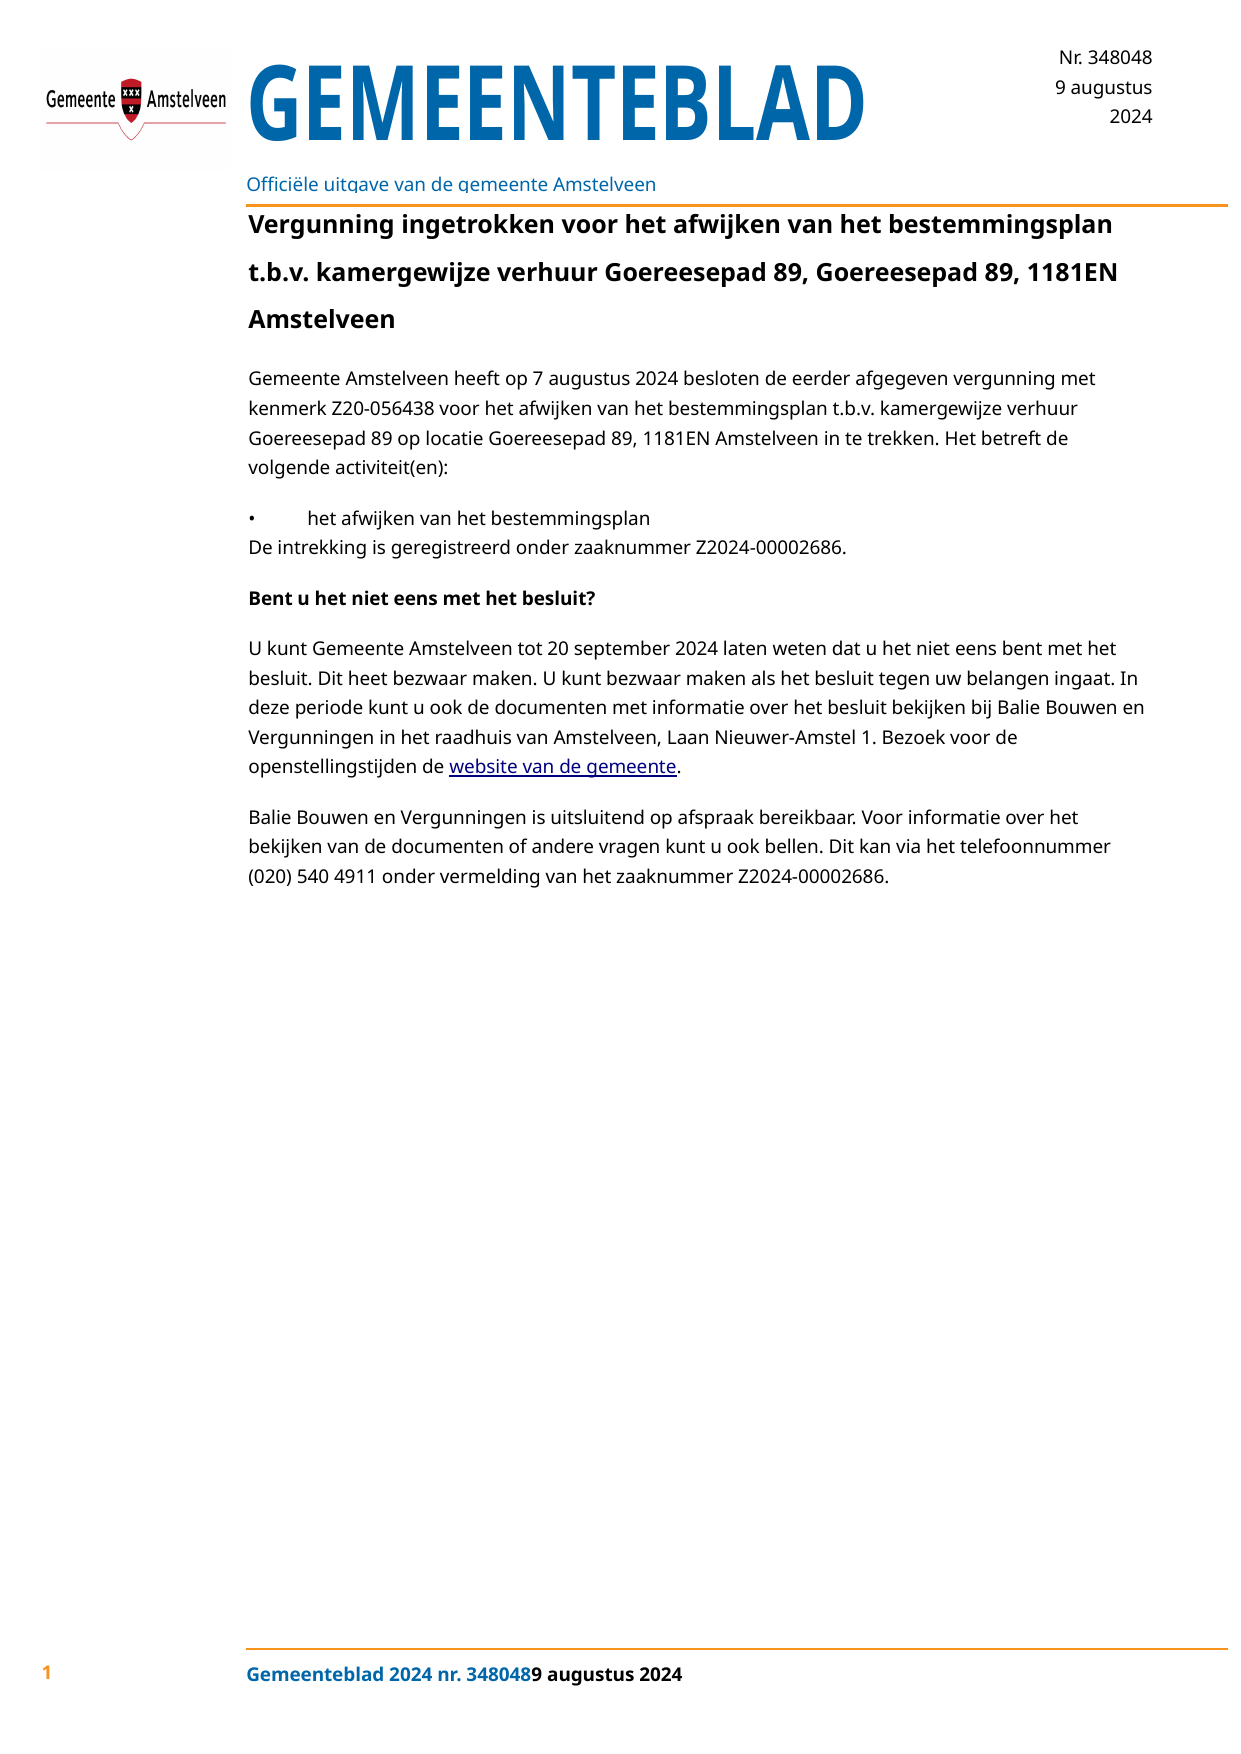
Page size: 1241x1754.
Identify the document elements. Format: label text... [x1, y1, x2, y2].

text Bent u het niet eens met het besluit? [248, 585, 1152, 610]
list het afwijken van het bestemmingsplan [248, 505, 1152, 530]
text U kunt Gemeente Amstelveen tot 20 september 2024 laten weten dat u het niet eens bent met het besluit. Dit heet bezwaar maken. U kunt bezwaar maken als het besluit tegen uw belangen ingaat. In deze periode kunt u ook de documenten met informatie over het besluit bekijken bij Balie Bouwen en Vergunningen in het raadhuis van Amstelveen, Laan Nieuwer-Amstel 1. Bezoek voor de openstellingstijden de website van de gemeente. [248, 635, 1152, 779]
text Gemeente Amstelveen heeft op 7 augustus 2024 besloten de eerder afgegeven vergunning met kenmerk Z20-056438 voor het afwijken van het bestemmingsplan t.b.v. kamergewijze verhuur Goereesepad 89 op locatie Goereesepad 89, 1181EN Amstelveen in te trekken. Het betreft de volgende activiteit(en): [248, 366, 1152, 480]
text De intrekking is geregistreerd onder zaaknummer Z2024-00002686. [248, 534, 1152, 560]
text Vergunning ingetrokken voor het afwijken van het bestemmingsplan t.b.v. kamergewijze verhuur Goereesepad 89, Goereesepad 89, 1181EN Amstelveen [248, 207, 1152, 336]
picture [41, 47, 231, 172]
text Balie Bouwen en Vergunningen is uitsluitend op afspraak bereikbaar. Voor informatie over het bekijken van de documenten of andere vragen kunt u ook bellen. Dit kan via het telefoonnummer (020) 540 4911 onder vermelding van het zaaknummer Z2024-00002686. [248, 804, 1152, 889]
